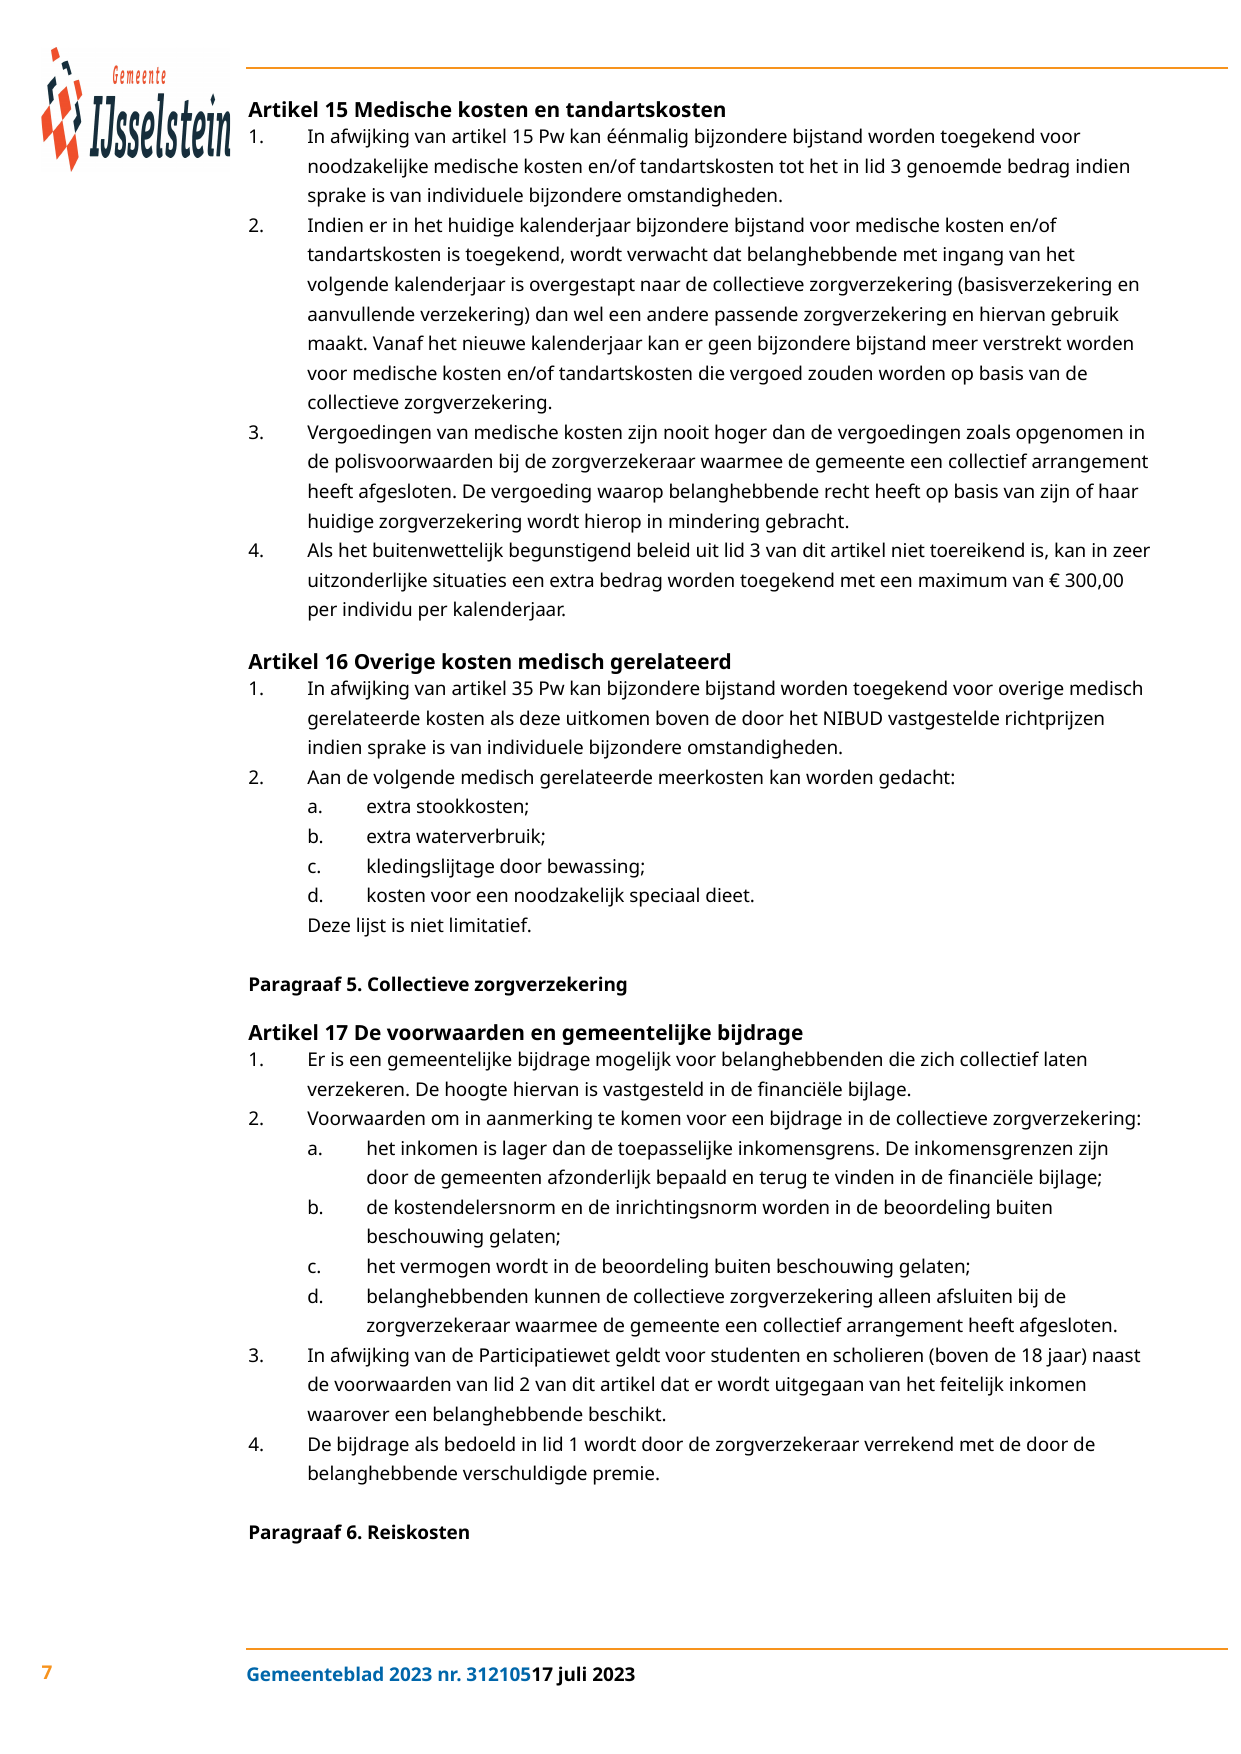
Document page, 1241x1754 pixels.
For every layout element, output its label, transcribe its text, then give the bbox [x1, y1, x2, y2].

text Artikel 16 Overige kosten medisch gerelateerd [248, 647, 1152, 675]
list Er is een gemeentelijke bijdrage mogelijk voor belanghebbenden die zich collectief laten verzekeren. De hoogte hiervan is vastgesteld in de financiële bijlage. [248, 1046, 1152, 1102]
list In afwijking van de Participatiewet geldt voor studenten en scholieren (boven de 18 jaar) naast de voorwaarden van lid 2 van dit artikel dat er wordt uitgegaan van het feitelijk inkomen waarover een belanghebbende beschikt. [248, 1342, 1152, 1427]
list Deze lijst is niet limitatief. [248, 912, 1152, 938]
list kledingslijtage door bewassing; [307, 853, 1152, 879]
list het inkomen is lager dan de toepasselijke inkomensgrens. De inkomensgrenzen zijn door de gemeenten afzonderlijk bepaald en terug te vinden in de financiële bijlage; [307, 1135, 1152, 1190]
list belanghebbenden kunnen de collectieve zorgverzekering alleen afsluiten bij de zorgverzekeraar waarmee de gemeente een collectief arrangement heeft afgesloten. [307, 1283, 1152, 1338]
text Paragraaf 5. Collectieve zorgverzekering [248, 971, 1152, 997]
list In afwijking van artikel 35 Pw kan bijzondere bijstand worden toegekend voor overige medisch gerelateerde kosten als deze uitkomen boven de door het NIBUD vastgestelde richtprijzen indien sprake is van individuele bijzondere omstandigheden. [248, 675, 1152, 760]
list kosten voor een noodzakelijk speciaal dieet. [307, 882, 1152, 908]
list Aan de volgende medisch gerelateerde meerkosten kan worden gedacht: [248, 764, 1152, 790]
list extra waterverbruik; [307, 823, 1152, 849]
list het vermogen wordt in de beoordeling buiten beschouwing gelaten; [307, 1253, 1152, 1279]
text Artikel 15 Medische kosten en tandartskosten [248, 95, 1152, 123]
list Voorwaarden om in aanmerking te komen voor een bijdrage in de collectieve zorgverzekering: [248, 1105, 1152, 1131]
list de kostendelersnorm en de inrichtingsnorm worden in de beoordeling buiten beschouwing gelaten; [307, 1194, 1152, 1249]
text Artikel 17 De voorwaarden en gemeentelijke bijdrage [248, 1018, 1152, 1046]
list De bijdrage als bedoeld in lid 1 wordt door de zorgverzekeraar verrekend met de door de belanghebbende verschuldigde premie. [248, 1431, 1152, 1486]
list In afwijking van artikel 15 Pw kan éénmalig bijzondere bijstand worden toegekend voor noodzakelijke medische kosten en/of tandartskosten tot het in lid 3 genoemde bedrag indien sprake is van individuele bijzondere omstandigheden. [248, 123, 1152, 208]
picture [41, 47, 231, 172]
list extra stookkosten; [307, 794, 1152, 819]
list Indien er in het huidige kalenderjaar bijzondere bijstand voor medische kosten en/of tandartskosten is toegekend, wordt verwacht dat belanghebbende met ingang van het volgende kalenderjaar is overgestapt naar de collectieve zorgverzekering (basisverzekering en aanvullende verzekering) dan wel een andere passende zorgverzekering en hiervan gebruik maakt. Vanaf het nieuwe kalenderjaar kan er geen bijzondere bijstand meer verstrekt worden voor medische kosten en/of tandartskosten die vergoed zouden worden op basis van de collectieve zorgverzekering. [248, 212, 1152, 415]
text Paragraaf 6. Reiskosten [248, 1519, 1152, 1545]
list Vergoedingen van medische kosten zijn nooit hoger dan de vergoedingen zoals opgenomen in de polisvoorwaarden bij de zorgverzekeraar waarmee de gemeente een collectief arrangement heeft afgesloten. De vergoeding waarop belanghebbende recht heeft op basis van zijn of haar huidige zorgverzekering wordt hierop in mindering gebracht. [248, 419, 1152, 533]
list Als het buitenwettelijk begunstigend beleid uit lid 3 van dit artikel niet toereikend is, kan in zeer uitzonderlijke situaties een extra bedrag worden toegekend met een maximum van € 300,00 per individu per kalenderjaar. [248, 537, 1152, 622]
